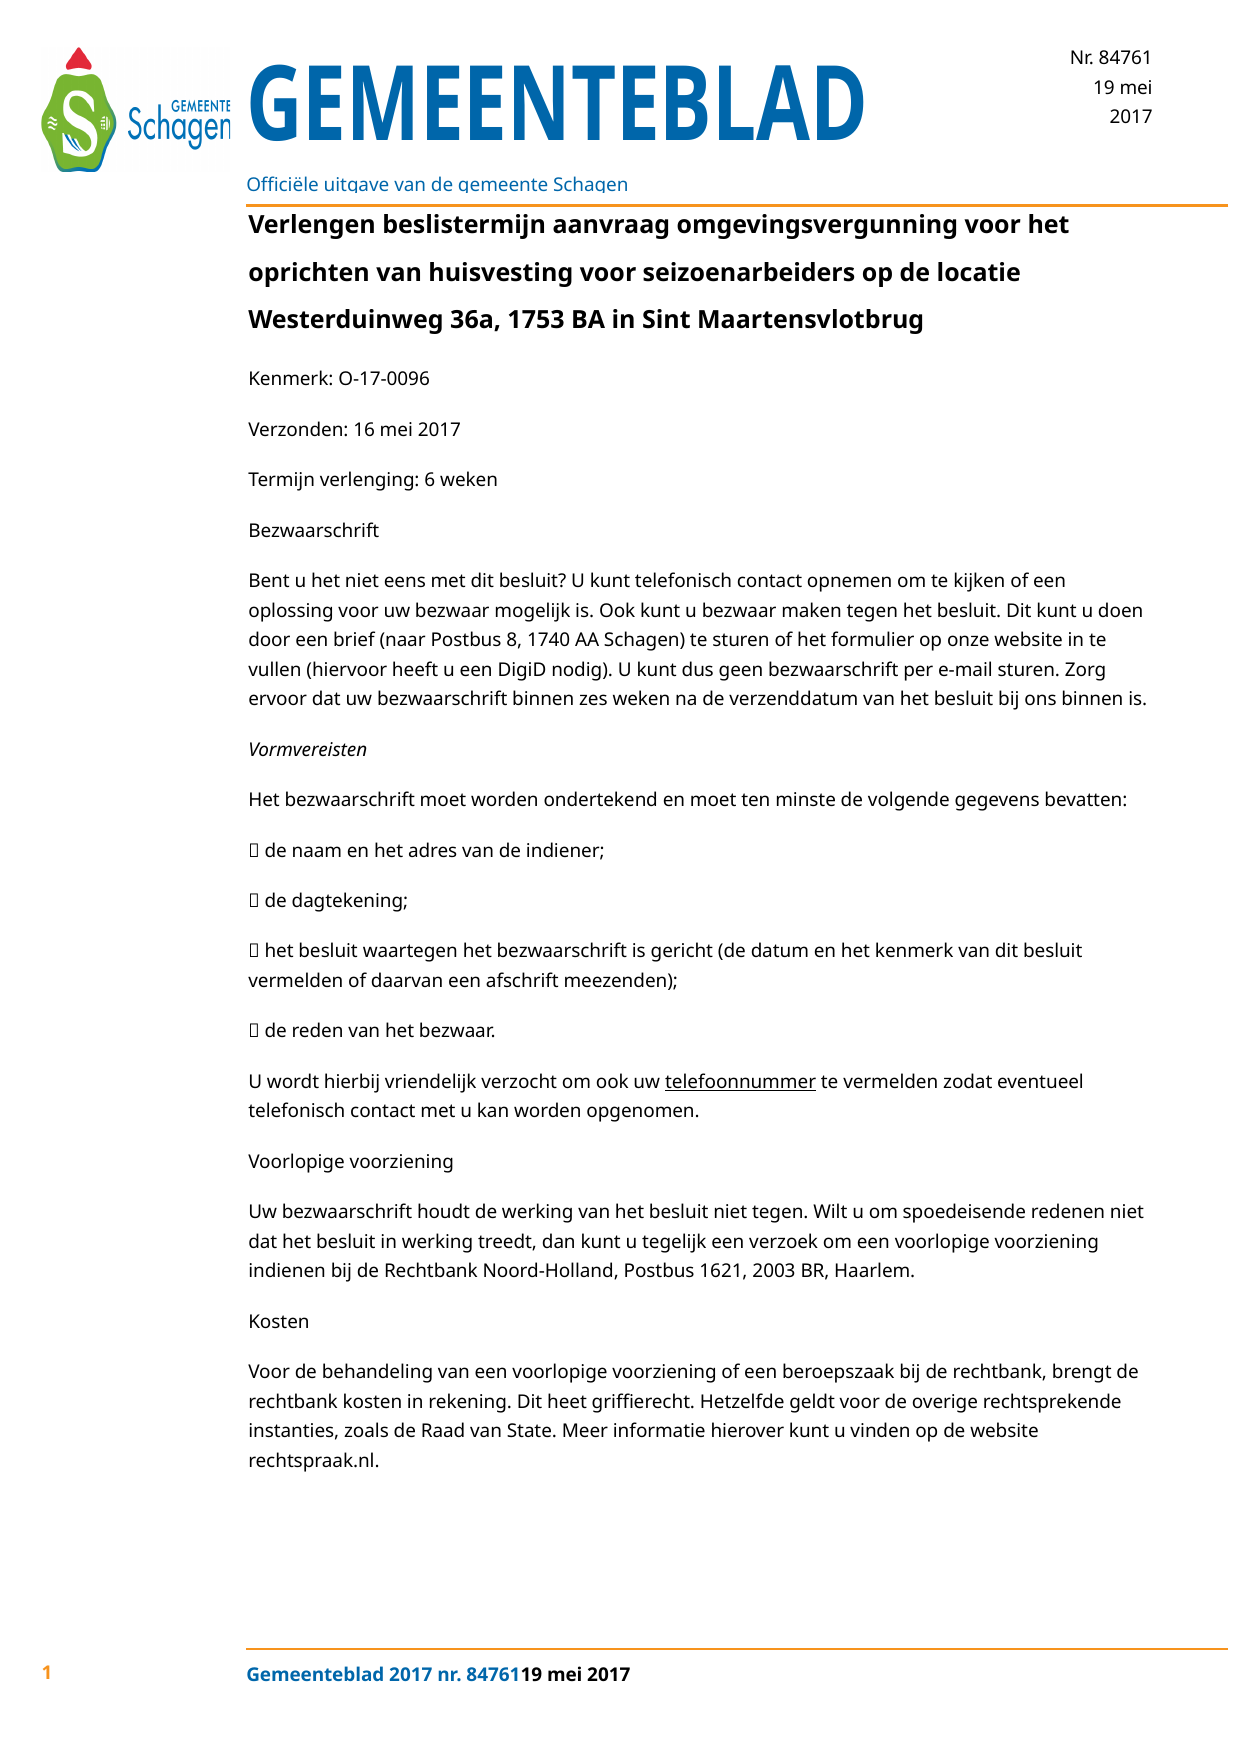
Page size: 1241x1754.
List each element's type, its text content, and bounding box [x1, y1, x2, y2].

text Kosten [248, 1308, 1152, 1334]
text  de naam en het adres van de indiener; [248, 837, 1152, 862]
text  de dagtekening; [248, 887, 1152, 913]
picture [41, 47, 231, 172]
text Voorlopige voorziening [248, 1148, 1152, 1174]
text Bezwaarschrift [248, 517, 1152, 542]
text Het bezwaarschrift moet worden ondertekend en moet ten minste de volgende gegevens bevatten: [248, 786, 1152, 812]
text Termijn verlenging: 6 weken [248, 466, 1152, 492]
text Verlengen beslistermijn aanvraag omgevingsvergunning voor het oprichten van huisvesting voor seizoenarbeiders op de locatie Westerduinweg 36a, 1753 BA in Sint Maartensvlotbrug [248, 207, 1152, 336]
text Kenmerk: O-17-0096 [248, 366, 1152, 391]
text Verzonden: 16 mei 2017 [248, 416, 1152, 442]
text  de reden van het bezwaar. [248, 1018, 1152, 1043]
text Uw bezwaarschrift houdt de werking van het besluit niet tegen. Wilt u om spoedeisende redenen niet dat het besluit in werking treedt, dan kunt u tegelijk een verzoek om een voorlopige voorziening indienen bij de Rechtbank Noord-Holland, Postbus 1621, 2003 BR, Haarlem. [248, 1198, 1152, 1283]
text  het besluit waartegen het bezwaarschrift is gericht (de datum en het kenmerk van dit besluit vermelden of daarvan een afschrift meezenden); [248, 938, 1152, 993]
text Voor de behandeling van een voorlopige voorziening of een beroepszaak bij de rechtbank, brengt de rechtbank kosten in rekening. Dit heet griffierecht. Hetzelfde geldt voor de overige rechtsprekende instanties, zoals de Raad van State. Meer informatie hierover kunt u vinden op de website rechtspraak.nl. [248, 1358, 1152, 1473]
text Vormvereisten [248, 736, 1152, 762]
text U wordt hierbij vriendelijk verzocht om ook uw telefoonnummer te vermelden zodat eventueel telefonisch contact met u kan worden opgenomen. [248, 1068, 1152, 1123]
text Bent u het niet eens met dit besluit? U kunt telefonisch contact opnemen om te kijken of een oplossing voor uw bezwaar mogelijk is. Ook kunt u bezwaar maken tegen het besluit. Dit kunt u doen door een brief (naar Postbus 8, 1740 AA Schagen) te sturen of het formulier op onze website in te vullen (hiervoor heeft u een DigiD nodig). U kunt dus geen bezwaarschrift per e-mail sturen. Zorg ervoor dat uw bezwaarschrift binnen zes weken na de verzenddatum van het besluit bij ons binnen is. [248, 567, 1152, 711]
